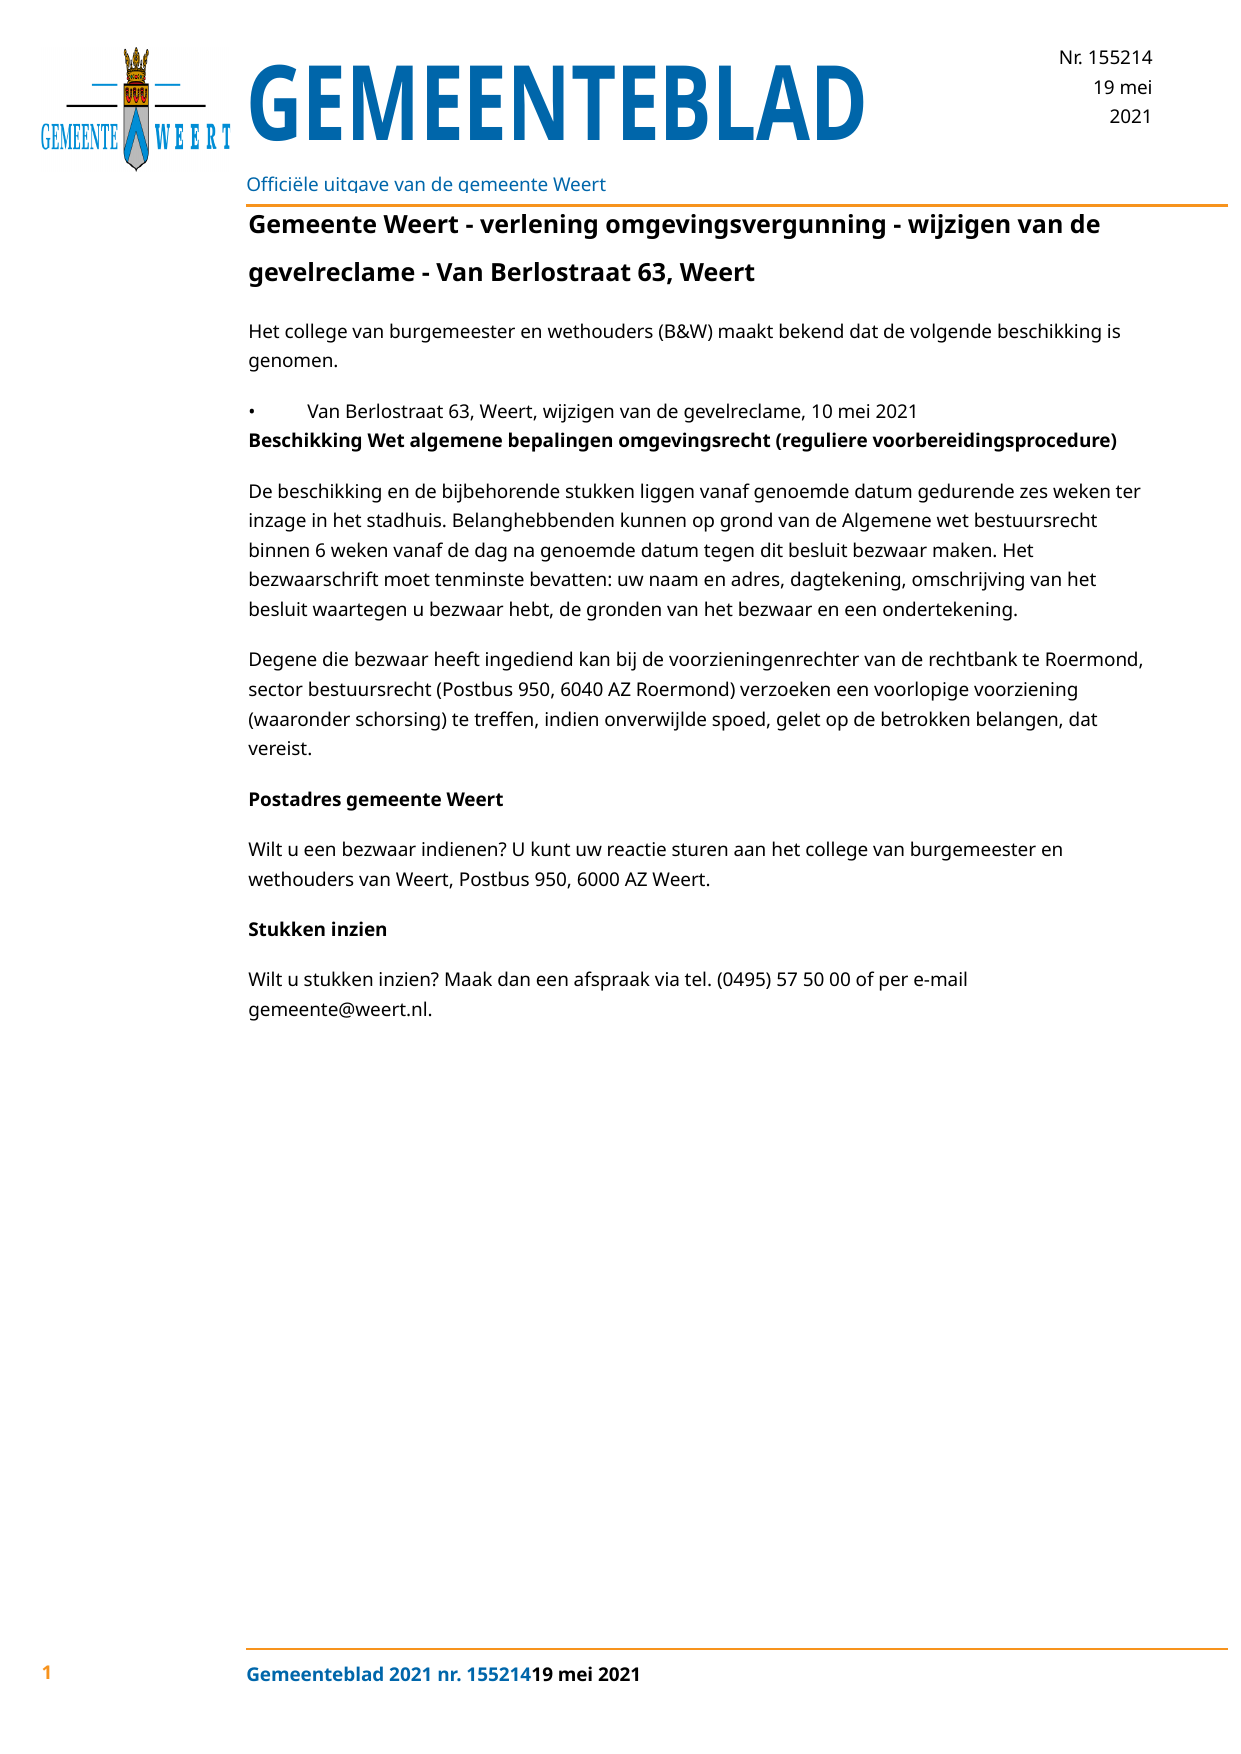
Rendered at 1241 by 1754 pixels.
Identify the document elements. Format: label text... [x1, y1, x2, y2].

text Postadres gemeente Weert [248, 786, 1152, 812]
picture [41, 47, 231, 172]
text Stukken inzien [248, 916, 1152, 942]
text Gemeente Weert - verlening omgevingsvergunning - wijzigen van de gevelreclame - Van Berlostraat 63, Weert [248, 207, 1152, 288]
text Het college van burgemeester en wethouders (B&W) maakt bekend dat de volgende beschikking is genomen. [248, 318, 1152, 373]
text Beschikking Wet algemene bepalingen omgevingsrecht (reguliere voorbereidingsprocedure) [248, 427, 1152, 453]
text Degene die bezwaar heeft ingediend kan bij de voorzieningenrechter van de rechtbank te Roermond, sector bestuursrecht (Postbus 950, 6040 AZ Roermond) verzoeken een voorlopige voorziening (waaronder schorsing) te treffen, indien onverwijlde spoed, gelet op de betrokken belangen, dat vereist. [248, 647, 1152, 761]
text Wilt u een bezwaar indienen? U kunt uw reactie sturen aan het college van burgemeester en wethouders van Weert, Postbus 950, 6000 AZ Weert. [248, 836, 1152, 892]
list Van Berlostraat 63, Weert, wijzigen van de gevelreclame, 10 mei 2021 [248, 398, 1152, 424]
text Wilt u stukken inzien? Maak dan een afspraak via tel. (0495) 57 50 00 of per e-mail gemeente@weert.nl. [248, 967, 1152, 1022]
text De beschikking en de bijbehorende stukken liggen vanaf genoemde datum gedurende zes weken ter inzage in het stadhuis. Belanghebbenden kunnen op grond van de Algemene wet bestuursrecht binnen 6 weken vanaf de dag na genoemde datum tegen dit besluit bezwaar maken. Het bezwaarschrift moet tenminste bevatten: uw naam en adres, dagtekening, omschrijving van het besluit waartegen u bezwaar hebt, de gronden van het bezwaar en een ondertekening. [248, 478, 1152, 622]
